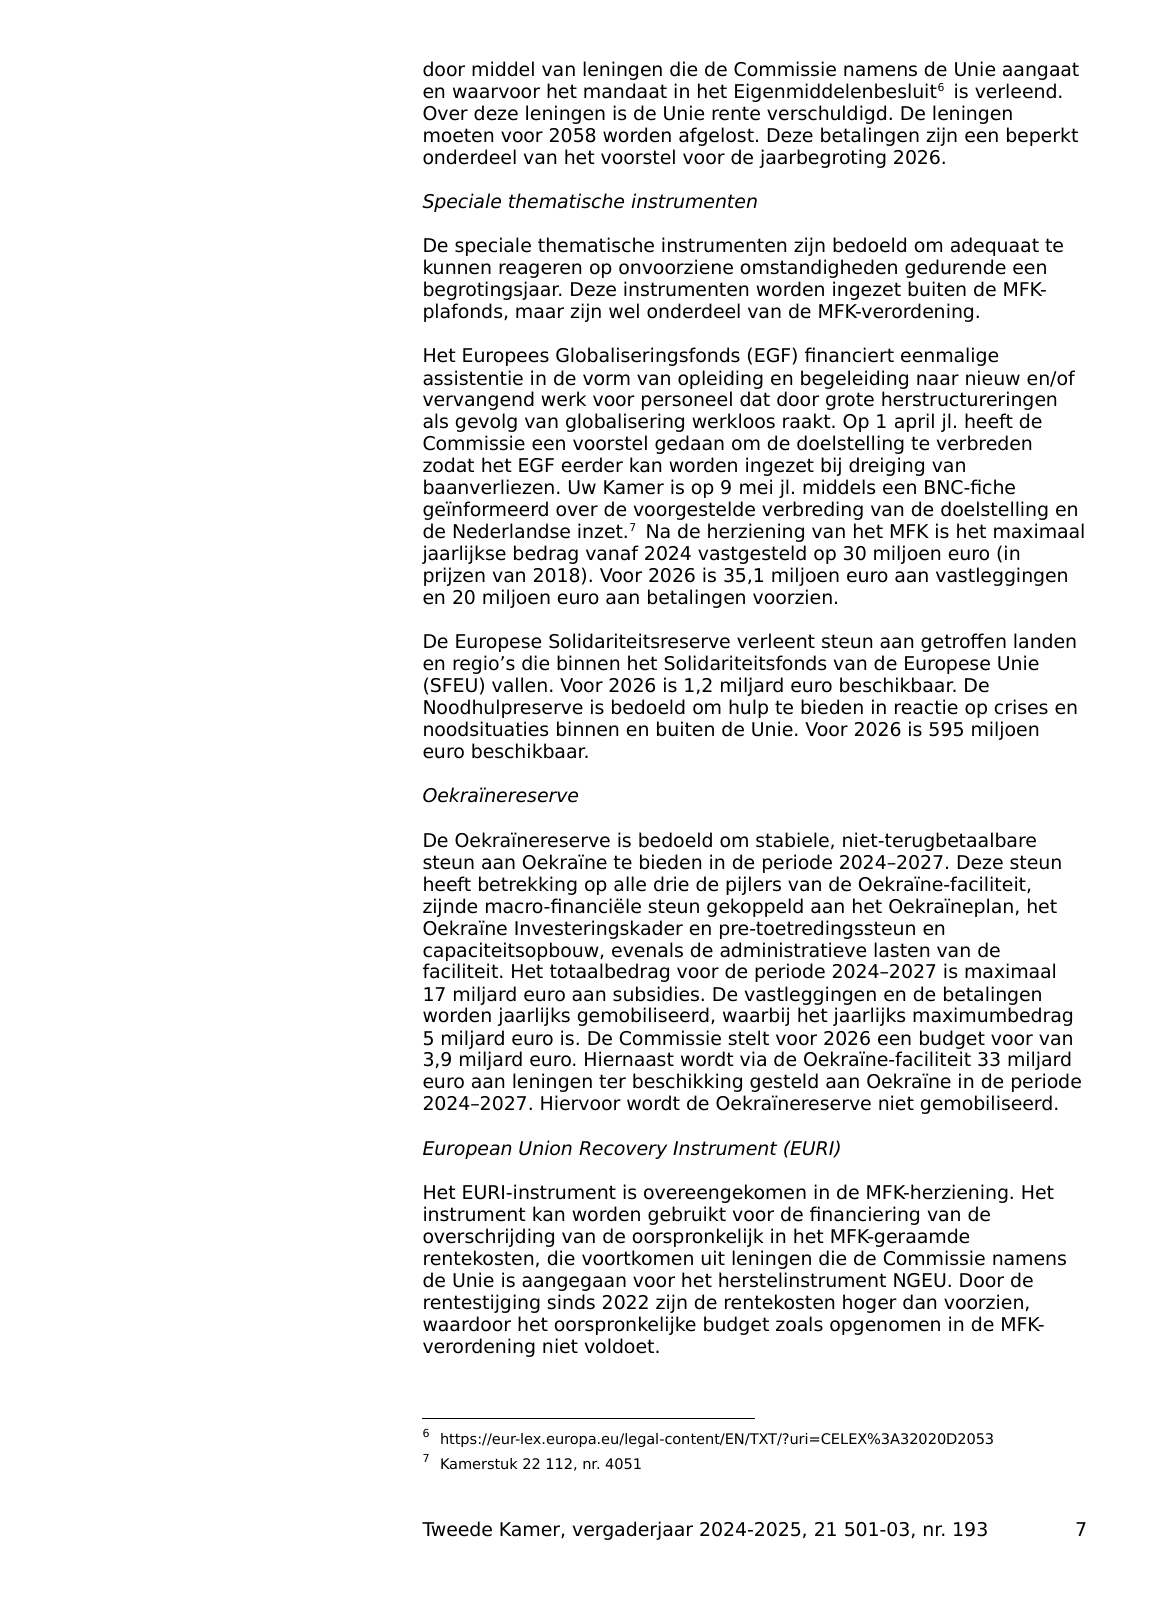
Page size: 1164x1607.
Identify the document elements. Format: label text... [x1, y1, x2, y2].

text De speciale thematische instrumenten zijn bedoeld om adequaat te kunnen reageren op onvoorziene omstandigheden gedurende een begrotingsjaar. Deze instrumenten worden ingezet buiten de MFK-plafonds, maar zijn wel onderdeel van de MFK-verordening. [422, 235, 1087, 323]
subtitle European Union Recovery Instrument (EURI) [422, 1137, 1087, 1159]
text Het EURI-instrument is overeengekomen in de MFK-herziening. Het instrument kan worden gebruikt voor de financiering van de overschrijding van de oorspronkelijk in het MFK-geraamde rentekosten, die voortkomen uit leningen die de Commissie namens de Unie is aangegaan voor het herstelinstrument NGEU. Door de rentestijging sinds 2022 zijn de rentekosten hoger dan voorzien, waardoor het oorspronkelijke budget zoals opgenomen in de MFK-verordening niet voldoet. [422, 1182, 1087, 1357]
text https://eur-lex.europa.eu/legal-content/EN/TXT/?uri=CELEX%3A32020D2053 [422, 1427, 1087, 1449]
subtitle Speciale thematische instrumenten [422, 191, 1087, 213]
subtitle Oekraïnereserve [422, 785, 1087, 807]
text Het Europees Globaliseringsfonds (EGF) financiert eenmalige assistentie in de vorm van opleiding en begeleiding naar nieuw en/of vervangend werk voor personeel dat door grote herstructureringen als gevolg van globalisering werkloos raakt. Op 1 april jl. heeft de Commissie een voorstel gedaan om de doelstelling te verbreden zodat het EGF eerder kan worden ingezet bij dreiging van baanverliezen. Uw Kamer is op 9 mei jl. middels een BNC-fiche geïnformeerd over de voorgestelde verbreding van de doelstelling en de Nederlandse inzet. Na de herziening van het MFK is het maximaal jaarlijkse bedrag vanaf 2024 vastgesteld op 30 miljoen euro (in prijzen van 2018). Voor 2026 is 35,1 miljoen euro aan vastleggingen en 20 miljoen euro aan betalingen voorzien. [422, 345, 1087, 609]
text De Oekraïnereserve is bedoeld om stabiele, niet-terugbetaalbare steun aan Oekraïne te bieden in de periode 2024–2027. Deze steun heeft betrekking op alle drie de pijlers van de Oekraïne-faciliteit, zijnde macro-financiële steun gekoppeld aan het Oekraïneplan, het Oekraïne Investeringskader en pre-toetredingssteun en capaciteitsopbouw, evenals de administratieve lasten van de faciliteit. Het totaalbedrag voor de periode 2024–2027 is maximaal 17 miljard euro aan subsidies. De vastleggingen en de betalingen worden jaarlijks gemobiliseerd, waarbij het jaarlijks maximumbedrag 5 miljard euro is. De Commissie stelt voor 2026 een budget voor van 3,9 miljard euro. Hiernaast wordt via de Oekraïne-faciliteit 33 miljard euro aan leningen ter beschikking gesteld aan Oekraïne in de periode 2024–2027. Hiervoor wordt de Oekraïnereserve niet gemobiliseerd. [422, 829, 1087, 1115]
text De Europese Solidariteitsreserve verleent steun aan getroffen landen en regio’s die binnen het Solidariteitsfonds van de Europese Unie (SFEU) vallen. Voor 2026 is 1,2 miljard euro beschikbaar. De Noodhulpreserve is bedoeld om hulp te bieden in reactie op crises en noodsituaties binnen en buiten de Unie. Voor 2026 is 595 miljoen euro beschikbaar. [422, 631, 1087, 763]
text door middel van leningen die de Commissie namens de Unie aangaat en waarvoor het mandaat in het Eigenmiddelenbesluit is verleend. Over deze leningen is de Unie rente verschuldigd. De leningen moeten voor 2058 worden afgelost. Deze betalingen zijn een beperkt onderdeel van het voorstel voor de jaarbegroting 2026. [422, 59, 1087, 169]
text Kamerstuk 22 112, nr. 4051 [422, 1452, 1087, 1474]
